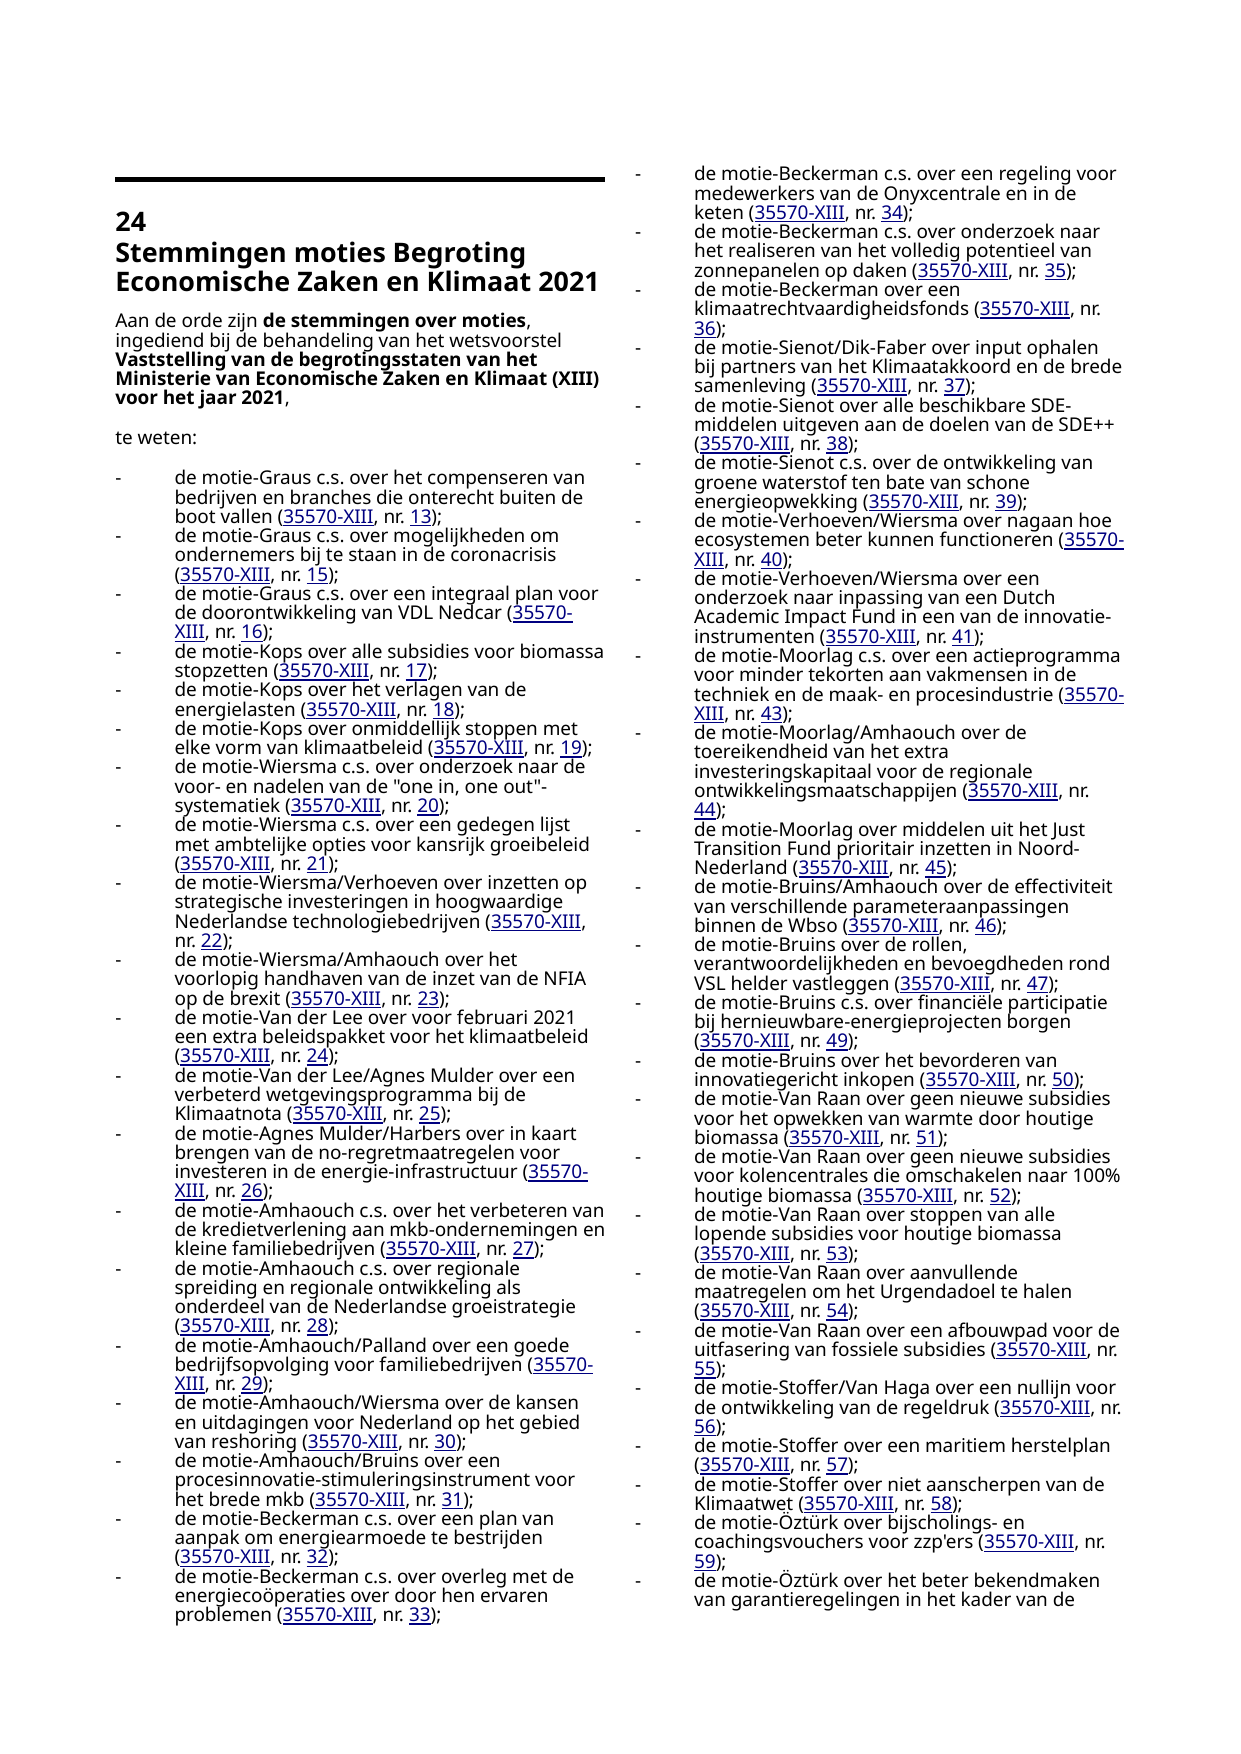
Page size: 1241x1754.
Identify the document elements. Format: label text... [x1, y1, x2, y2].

list de motie-Amhaouch/Wiersma over de kansen en uitdagingen voor Nederland op het gebied van reshoring (35570-XIII, nr. 30); [115, 1394, 605, 1452]
list de motie-Öztürk over bijscholings- en coachingsvouchers voor zzp'ers (35570-XIII, nr. 59); [635, 1514, 1125, 1572]
list de motie-Bruins c.s. over financiële participatie bij hernieuwbare-energieprojecten borgen (35570-XIII, nr. 49); [635, 994, 1125, 1052]
list de motie-Beckerman c.s. over een regeling voor medewerkers van de Onyxcentrale en in de keten (35570-XIII, nr. 34); [635, 165, 1125, 223]
list de motie-Amhaouch/Palland over een goede bedrijfsopvolging voor familiebedrijven (35570-XIII, nr. 29); [115, 1337, 605, 1394]
list de motie-Van Raan over geen nieuwe subsidies voor het opwekken van warmte door houtige biomassa (35570-XIII, nr. 51); [635, 1090, 1125, 1148]
list de motie-Beckerman c.s. over onderzoek naar het realiseren van het volledig potentieel van zonnepanelen op daken (35570-XIII, nr. 35); [635, 223, 1125, 281]
list de motie-Bruins over het bevorderen van innovatiegericht inkopen (35570-XIII, nr. 50); [635, 1052, 1125, 1090]
list de motie-Öztürk over het beter bekendmaken van garantieregelingen in het kader van de [635, 1572, 1125, 1611]
text te weten: [115, 429, 605, 449]
list de motie-Sienot over alle beschikbare SDE-middelen uitgeven aan de doelen van de SDE++ (35570-XIII, nr. 38); [635, 397, 1125, 454]
list de motie-Verhoeven/Wiersma over nagaan hoe ecosystemen beter kunnen functioneren (35570-XIII, nr. 40); [635, 512, 1125, 570]
list de motie-Stoffer/Van Haga over een nullijn voor de ontwikkeling van de regeldruk (35570-XIII, nr. 56); [635, 1379, 1125, 1437]
list de motie-Agnes Mulder/Harbers over in kaart brengen van de no-regretmaatregelen voor investeren in de energie-infrastructuur (35570-XIII, nr. 26); [115, 1124, 605, 1202]
list de motie-Moorlag c.s. over een actieprogramma voor minder tekorten aan vakmensen in de techniek en de maak- en procesindustrie (35570-XIII, nr. 43); [635, 647, 1125, 724]
list de motie-Sienot/Dik-Faber over input ophalen bij partners van het Klimaatakkoord en de brede samenleving (35570-XIII, nr. 37); [635, 339, 1125, 397]
list de motie-Kops over onmiddellijk stoppen met elke vorm van klimaatbeleid (35570-XIII, nr. 19); [115, 720, 605, 758]
list de motie-Moorlag over middelen uit het Just Transition Fund prioritair inzetten in Noord-Nederland (35570-XIII, nr. 45); [635, 821, 1125, 878]
list de motie-Kops over het verlagen van de energielasten (35570-XIII, nr. 18); [115, 681, 605, 720]
list de motie-Stoffer over een maritiem herstelplan (35570-XIII, nr. 57); [635, 1437, 1125, 1476]
list de motie-Verhoeven/Wiersma over een onderzoek naar inpassing van een Dutch Academic Impact Fund in een van de innovatie-instrumenten (35570-XIII, nr. 41); [635, 570, 1125, 647]
list de motie-Moorlag/Amhaouch over de toereikendheid van het extra investeringskapitaal voor de regionale ontwikkelingsmaatschappijen (35570-XIII, nr. 44); [635, 724, 1125, 821]
text Aan de orde zijn de stemmingen over moties, ingediend bij de behandeling van het wetsvoorstel Vaststelling van de begrotingsstaten van het Ministerie van Economische Zaken en Klimaat (XIII) voor het jaar 2021, [115, 312, 605, 409]
list de motie-Amhaouch c.s. over regionale spreiding en regionale ontwikkeling als onderdeel van de Nederlandse groeistrategie (35570-XIII, nr. 28); [115, 1259, 605, 1337]
list de motie-Van Raan over stoppen van alle lopende subsidies voor houtige biomassa (35570-XIII, nr. 53); [635, 1206, 1125, 1264]
list de motie-Beckerman c.s. over een plan van aanpak om energiearmoede te bestrijden (35570-XIII, nr. 32); [115, 1510, 605, 1568]
list de motie-Graus c.s. over het compenseren van bedrijven en branches die onterecht buiten de boot vallen (35570-XIII, nr. 13); [115, 469, 605, 527]
list de motie-Bruins over de rollen, verantwoordelijkheden en bevoegdheden rond VSL helder vastleggen (35570-XIII, nr. 47); [635, 936, 1125, 994]
list de motie-Wiersma c.s. over een gedegen lijst met ambtelijke opties voor kansrijk groeibeleid (35570-XIII, nr. 21); [115, 816, 605, 874]
list de motie-Stoffer over niet aanscherpen van de Klimaatwet (35570-XIII, nr. 58); [635, 1476, 1125, 1514]
list de motie-Wiersma/Amhaouch over het voorlopig handhaven van de inzet van de NFIA op de brexit (35570-XIII, nr. 23); [115, 951, 605, 1009]
list de motie-Van Raan over geen nieuwe subsidies voor kolencentrales die omschakelen naar 100% houtige biomassa (35570-XIII, nr. 52); [635, 1148, 1125, 1206]
list de motie-Wiersma c.s. over onderzoek naar de voor- en nadelen van de "one in, one out"-systematiek (35570-XIII, nr. 20); [115, 758, 605, 816]
list de motie-Beckerman over een klimaatrechtvaardigheidsfonds (35570-XIII, nr. 36); [635, 281, 1125, 339]
list de motie-Amhaouch c.s. over het verbeteren van de kredietverlening aan mkb-ondernemingen en kleine familiebedrijven (35570-XIII, nr. 27); [115, 1202, 605, 1259]
list de motie-Amhaouch/Bruins over een procesinnovatie-stimuleringsinstrument voor het brede mkb (35570-XIII, nr. 31); [115, 1452, 605, 1510]
text 24 [115, 203, 605, 239]
list de motie-Kops over alle subsidies voor biomassa stopzetten (35570-XIII, nr. 17); [115, 643, 605, 681]
list de motie-Van der Lee/Agnes Mulder over een verbeterd wetgevingsprogramma bij de Klimaatnota (35570-XIII, nr. 25); [115, 1067, 605, 1124]
text Stemmingen moties Begroting Economische Zaken en Klimaat 2021 [115, 239, 605, 312]
list de motie-Van Raan over aanvullende maatregelen om het Urgendadoel te halen (35570-XIII, nr. 54); [635, 1264, 1125, 1322]
list de motie-Sienot c.s. over de ontwikkeling van groene waterstof ten bate van schone energieopwekking (35570-XIII, nr. 39); [635, 454, 1125, 512]
list de motie-Wiersma/Verhoeven over inzetten op strategische investeringen in hoogwaardige Nederlandse technologiebedrijven (35570-XIII, nr. 22); [115, 874, 605, 951]
list de motie-Van der Lee over voor februari 2021 een extra beleidspakket voor het klimaatbeleid (35570-XIII, nr. 24); [115, 1009, 605, 1067]
list de motie-Beckerman c.s. over overleg met de energiecoöperaties over door hen ervaren problemen (35570-XIII, nr. 33); [115, 1568, 605, 1626]
list de motie-Van Raan over een afbouwpad voor de uitfasering van fossiele subsidies (35570-XIII, nr. 55); [635, 1322, 1125, 1379]
list de motie-Bruins/Amhaouch over de effectiviteit van verschillende parameteraanpassingen binnen de Wbso (35570-XIII, nr. 46); [635, 878, 1125, 936]
list de motie-Graus c.s. over een integraal plan voor de doorontwikkeling van VDL Nedcar (35570-XIII, nr. 16); [115, 585, 605, 643]
list de motie-Graus c.s. over mogelijkheden om ondernemers bij te staan in de coronacrisis (35570-XIII, nr. 15); [115, 527, 605, 585]
